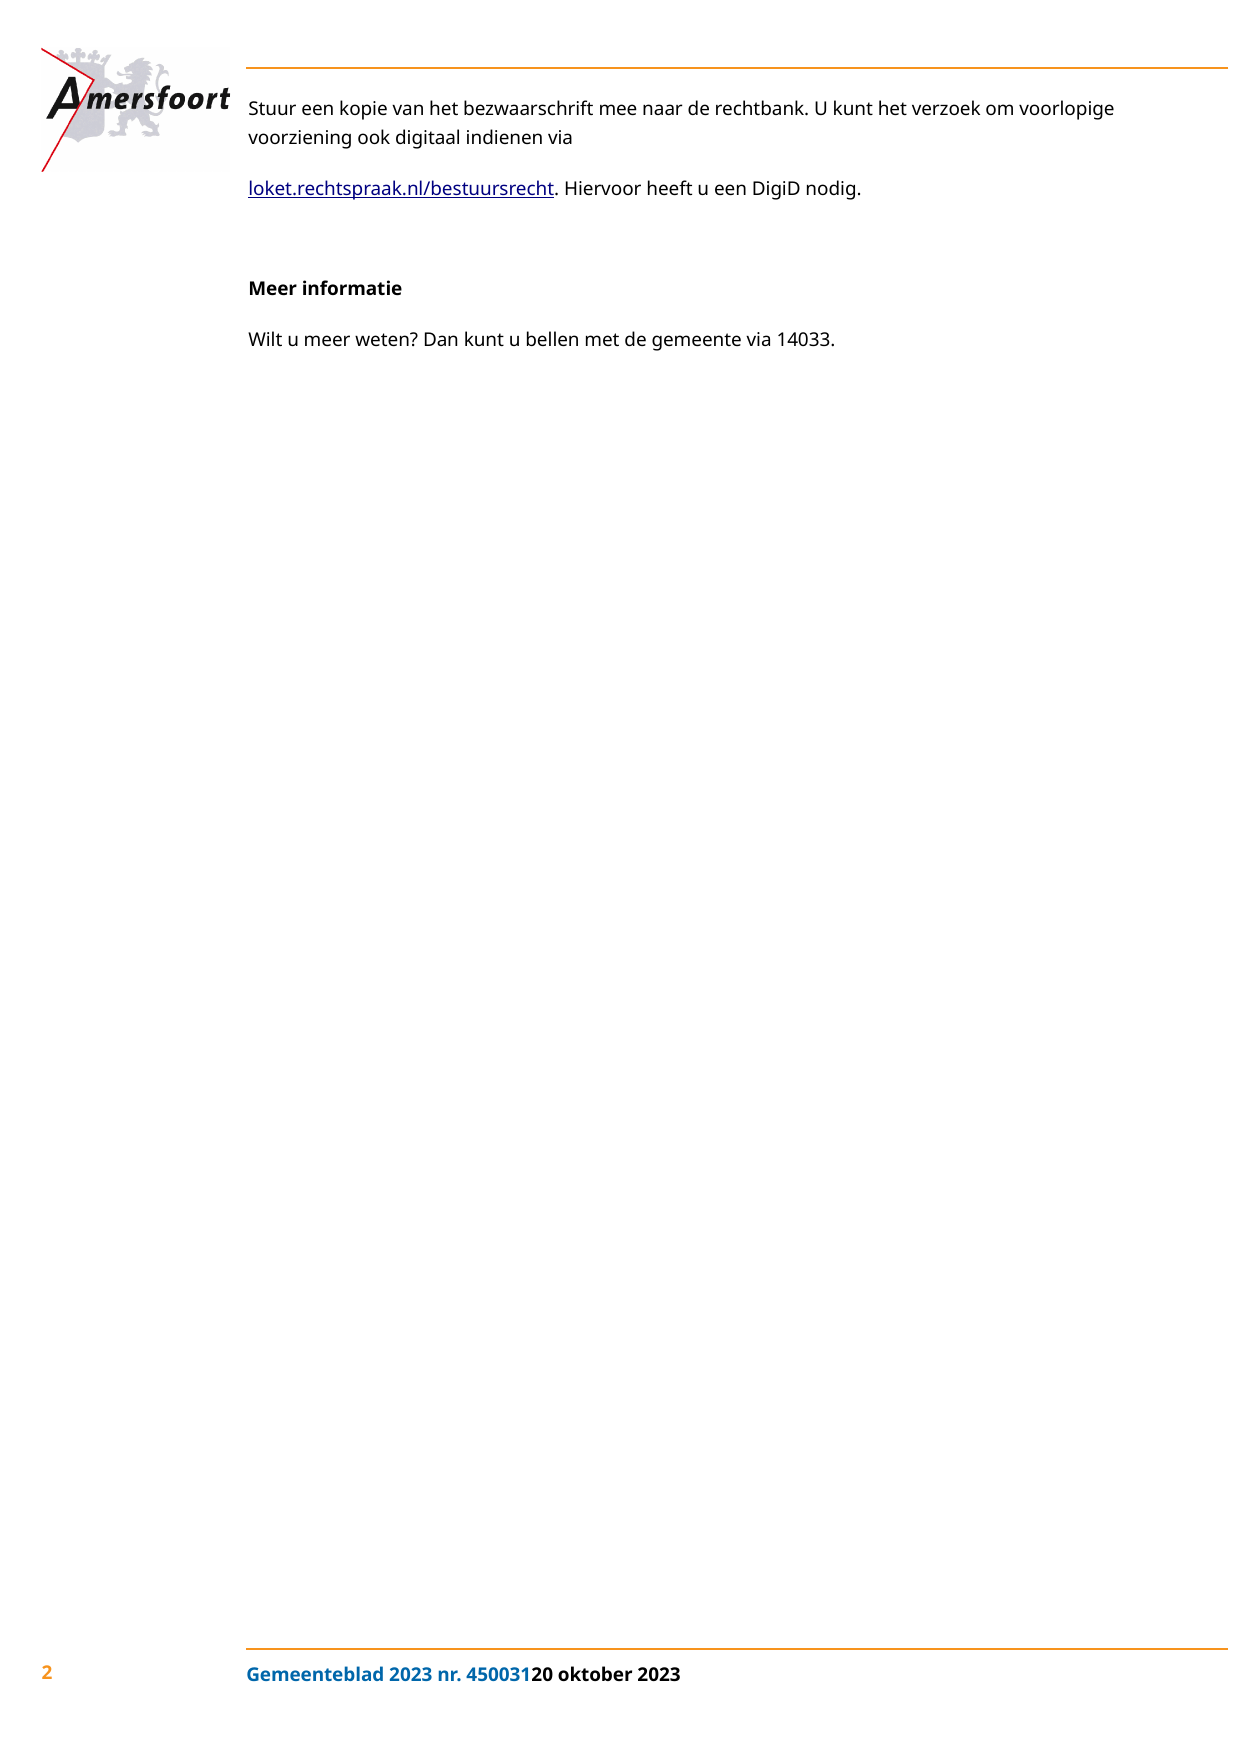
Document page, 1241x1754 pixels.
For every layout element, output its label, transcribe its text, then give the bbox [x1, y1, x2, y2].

text Meer informatie [248, 276, 1152, 301]
text loket.rechtspraak.nl/bestuursrecht. Hiervoor heeft u een DigiD nodig. [248, 175, 1152, 201]
text Stuur een kopie van het bezwaarschrift mee naar de rechtbank. U kunt het verzoek om voorlopige voorziening ook digitaal indienen via [248, 95, 1152, 150]
text Wilt u meer weten? Dan kunt u bellen met de gemeente via 14033. [248, 326, 1152, 352]
picture [41, 47, 231, 172]
